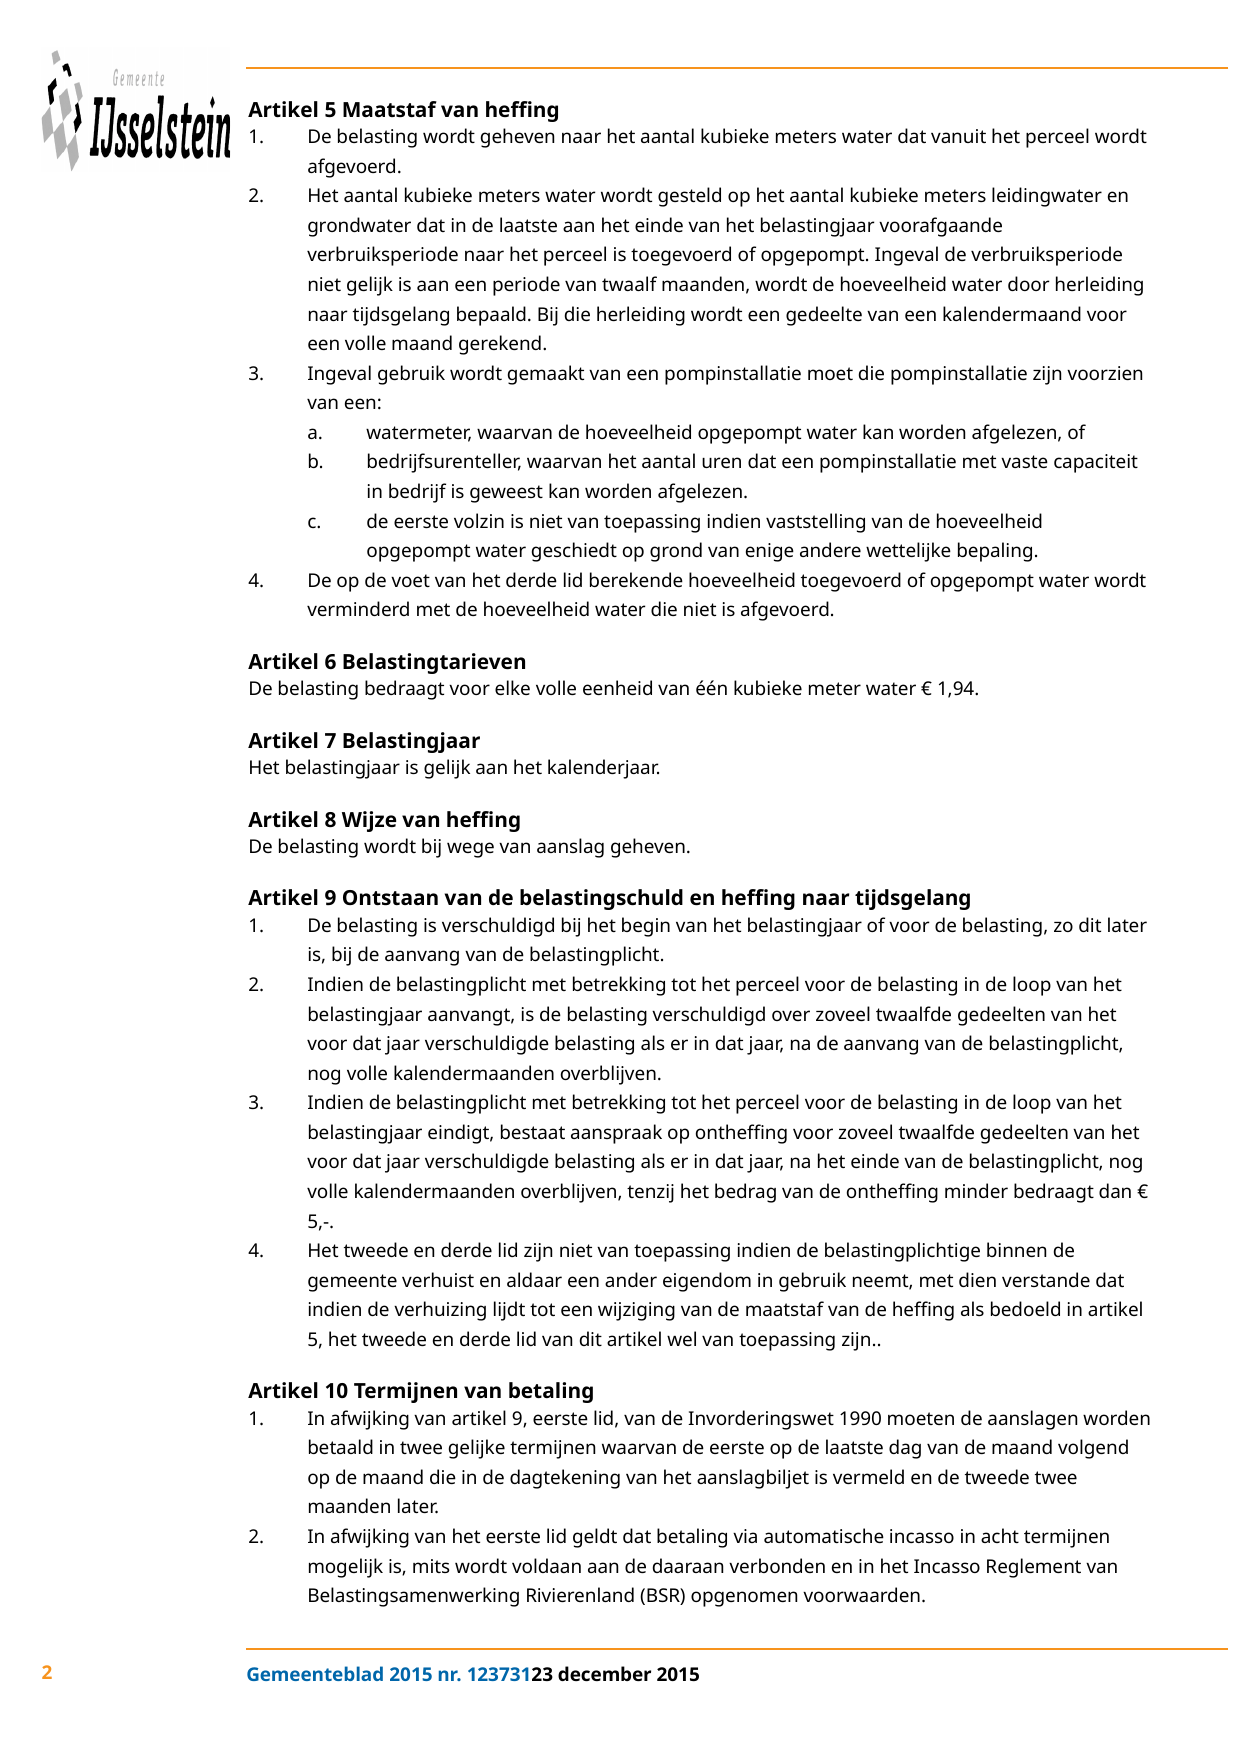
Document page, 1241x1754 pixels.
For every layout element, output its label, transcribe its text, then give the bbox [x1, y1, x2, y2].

text Artikel 8 Wijze van heffing [248, 805, 1152, 833]
text Artikel 9 Ontstaan van de belastingschuld en heffing naar tijdsgelang [248, 883, 1152, 912]
list De belasting is verschuldigd bij het begin van het belastingjaar of voor de belasting, zo dit later is, bij de aanvang van de belastingplicht. [248, 912, 1152, 967]
list bedrijfsurenteller, waarvan het aantal uren dat een pompinstallatie met vaste capaciteit in bedrijf is geweest kan worden afgelezen. [307, 449, 1152, 504]
text Artikel 6 Belastingtarieven [248, 647, 1152, 675]
list In afwijking van artikel 9, eerste lid, van de Invorderingswet 1990 moeten de aanslagen worden betaald in twee gelijke termijnen waarvan de eerste op de laatste dag van de maand volgend op de maand die in de dagtekening van het aanslagbiljet is vermeld en de tweede twee maanden later. [248, 1405, 1152, 1519]
list watermeter, waarvan de hoeveelheid opgepompt water kan worden afgelezen, of [307, 419, 1152, 445]
list De op de voet van het derde lid berekende hoeveelheid toegevoerd of opgepompt water wordt verminderd met de hoeveelheid water die niet is afgevoerd. [248, 567, 1152, 622]
list De belasting wordt geheven naar het aantal kubieke meters water dat vanuit het perceel wordt afgevoerd. [248, 123, 1152, 178]
list Het tweede en derde lid zijn niet van toepassing indien de belastingplichtige binnen de gemeente verhuist en aldaar een ander eigendom in gebruik neemt, met dien verstande dat indien de verhuizing lijdt tot een wijziging van de maatstaf van de heffing als bedoeld in artikel 5, het tweede en derde lid van dit artikel wel van toepassing zijn.. [248, 1237, 1152, 1352]
text Artikel 7 Belastingjaar [248, 726, 1152, 754]
text De belasting bedraagt voor elke volle eenheid van één kubieke meter water € 1,94. [248, 675, 1152, 701]
text De belasting wordt bij wege van aanslag geheven. [248, 833, 1152, 859]
list Ingeval gebruik wordt gemaakt van een pompinstallatie moet die pompinstallatie zijn voorzien van een: [248, 360, 1152, 415]
text Het belastingjaar is gelijk aan het kalenderjaar. [248, 754, 1152, 780]
list Indien de belastingplicht met betrekking tot het perceel voor de belasting in de loop van het belastingjaar aanvangt, is de belasting verschuldigd over zoveel twaalfde gedeelten van het voor dat jaar verschuldigde belasting als er in dat jaar, na de aanvang van de belastingplicht, nog volle kalendermaanden overblijven. [248, 971, 1152, 1086]
text Artikel 10 Termijnen van betaling [248, 1377, 1152, 1405]
list Het aantal kubieke meters water wordt gesteld op het aantal kubieke meters leidingwater en grondwater dat in de laatste aan het einde van het belastingjaar voorafgaande verbruiksperiode naar het perceel is toegevoerd of opgepompt. Ingeval de verbruiksperiode niet gelijk is aan een periode van twaalf maanden, wordt de hoeveelheid water door herleiding naar tijdsgelang bepaald. Bij die herleiding wordt een gedeelte van een kalendermaand voor een volle maand gerekend. [248, 182, 1152, 356]
text Artikel 5 Maatstaf van heffing [248, 95, 1152, 123]
list In afwijking van het eerste lid geldt dat betaling via automatische incasso in acht termijnen mogelijk is, mits wordt voldaan aan de daaraan verbonden en in het Incasso Reglement van Belastingsamenwerking Rivierenland (BSR) opgenomen voorwaarden. [248, 1523, 1152, 1608]
list de eerste volzin is niet van toepassing indien vaststelling van de hoeveelheid opgepompt water geschiedt op grond van enige andere wettelijke bepaling. [307, 508, 1152, 563]
picture [41, 47, 231, 172]
list Indien de belastingplicht met betrekking tot het perceel voor de belasting in de loop van het belastingjaar eindigt, bestaat aanspraak op ontheffing voor zoveel twaalfde gedeelten van het voor dat jaar verschuldigde belasting als er in dat jaar, na het einde van de belastingplicht, nog volle kalendermaanden overblijven, tenzij het bedrag van de ontheffing minder bedraagt dan € 5,-. [248, 1089, 1152, 1233]
